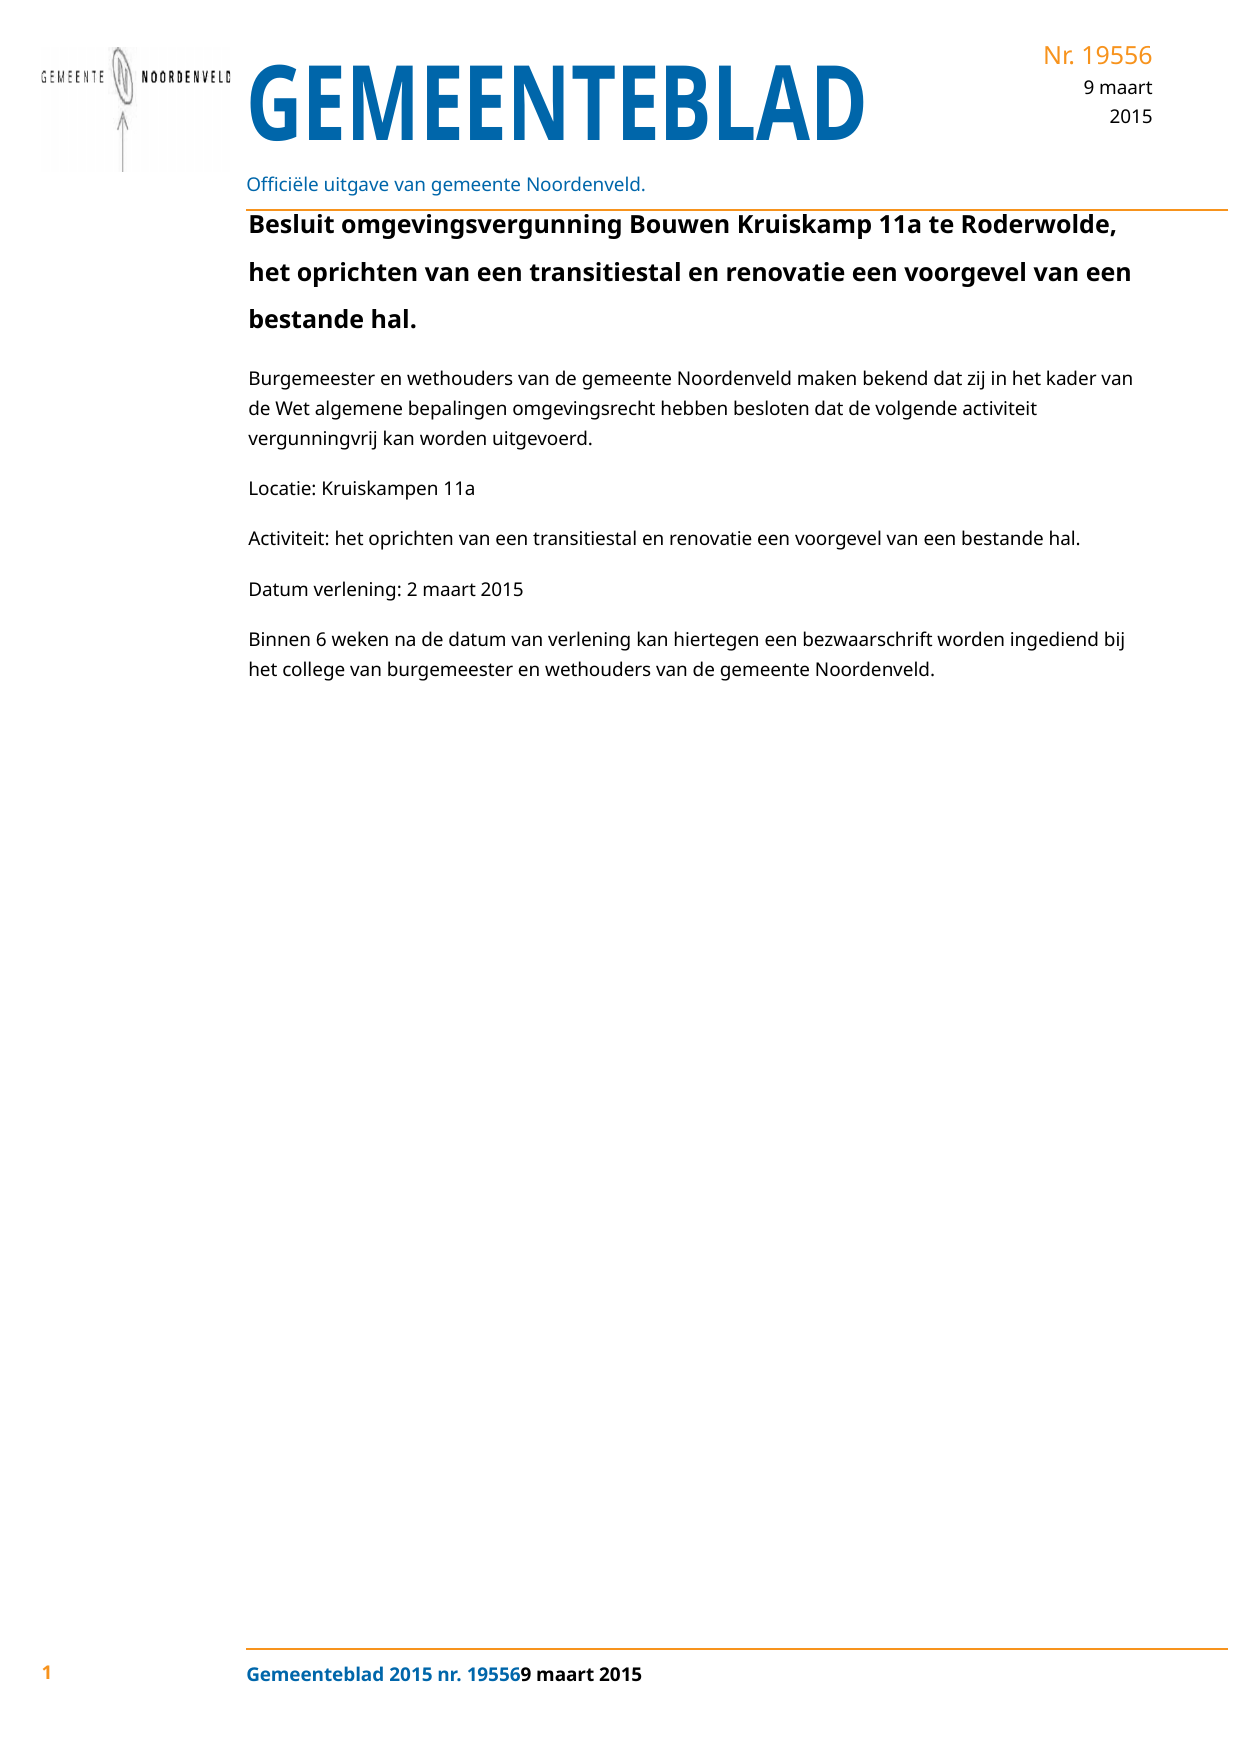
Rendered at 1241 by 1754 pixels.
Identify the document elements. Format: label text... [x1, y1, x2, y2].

text Activiteit: het oprichten van een transitiestal en renovatie een voorgevel van een bestande hal. [248, 526, 1152, 551]
text Datum verlening: 2 maart 2015 [248, 576, 1152, 602]
text Locatie: Kruiskampen 11a [248, 475, 1152, 501]
picture [41, 47, 231, 172]
text Burgemeester en wethouders van de gemeente Noordenveld maken bekend dat zij in het kader van de Wet algemene bepalingen omgevingsrecht hebben besloten dat de volgende activiteit vergunningvrij kan worden uitgevoerd. [248, 366, 1152, 450]
text Besluit omgevingsvergunning Bouwen Kruiskamp 11a te Roderwolde, het oprichten van een transitiestal en renovatie een voorgevel van een bestande hal. [248, 211, 1152, 336]
text Binnen 6 weken na de datum van verlening kan hiertegen een bezwaarschrift worden ingediend bij het college van burgemeester en wethouders van de gemeente Noordenveld. [248, 626, 1152, 682]
